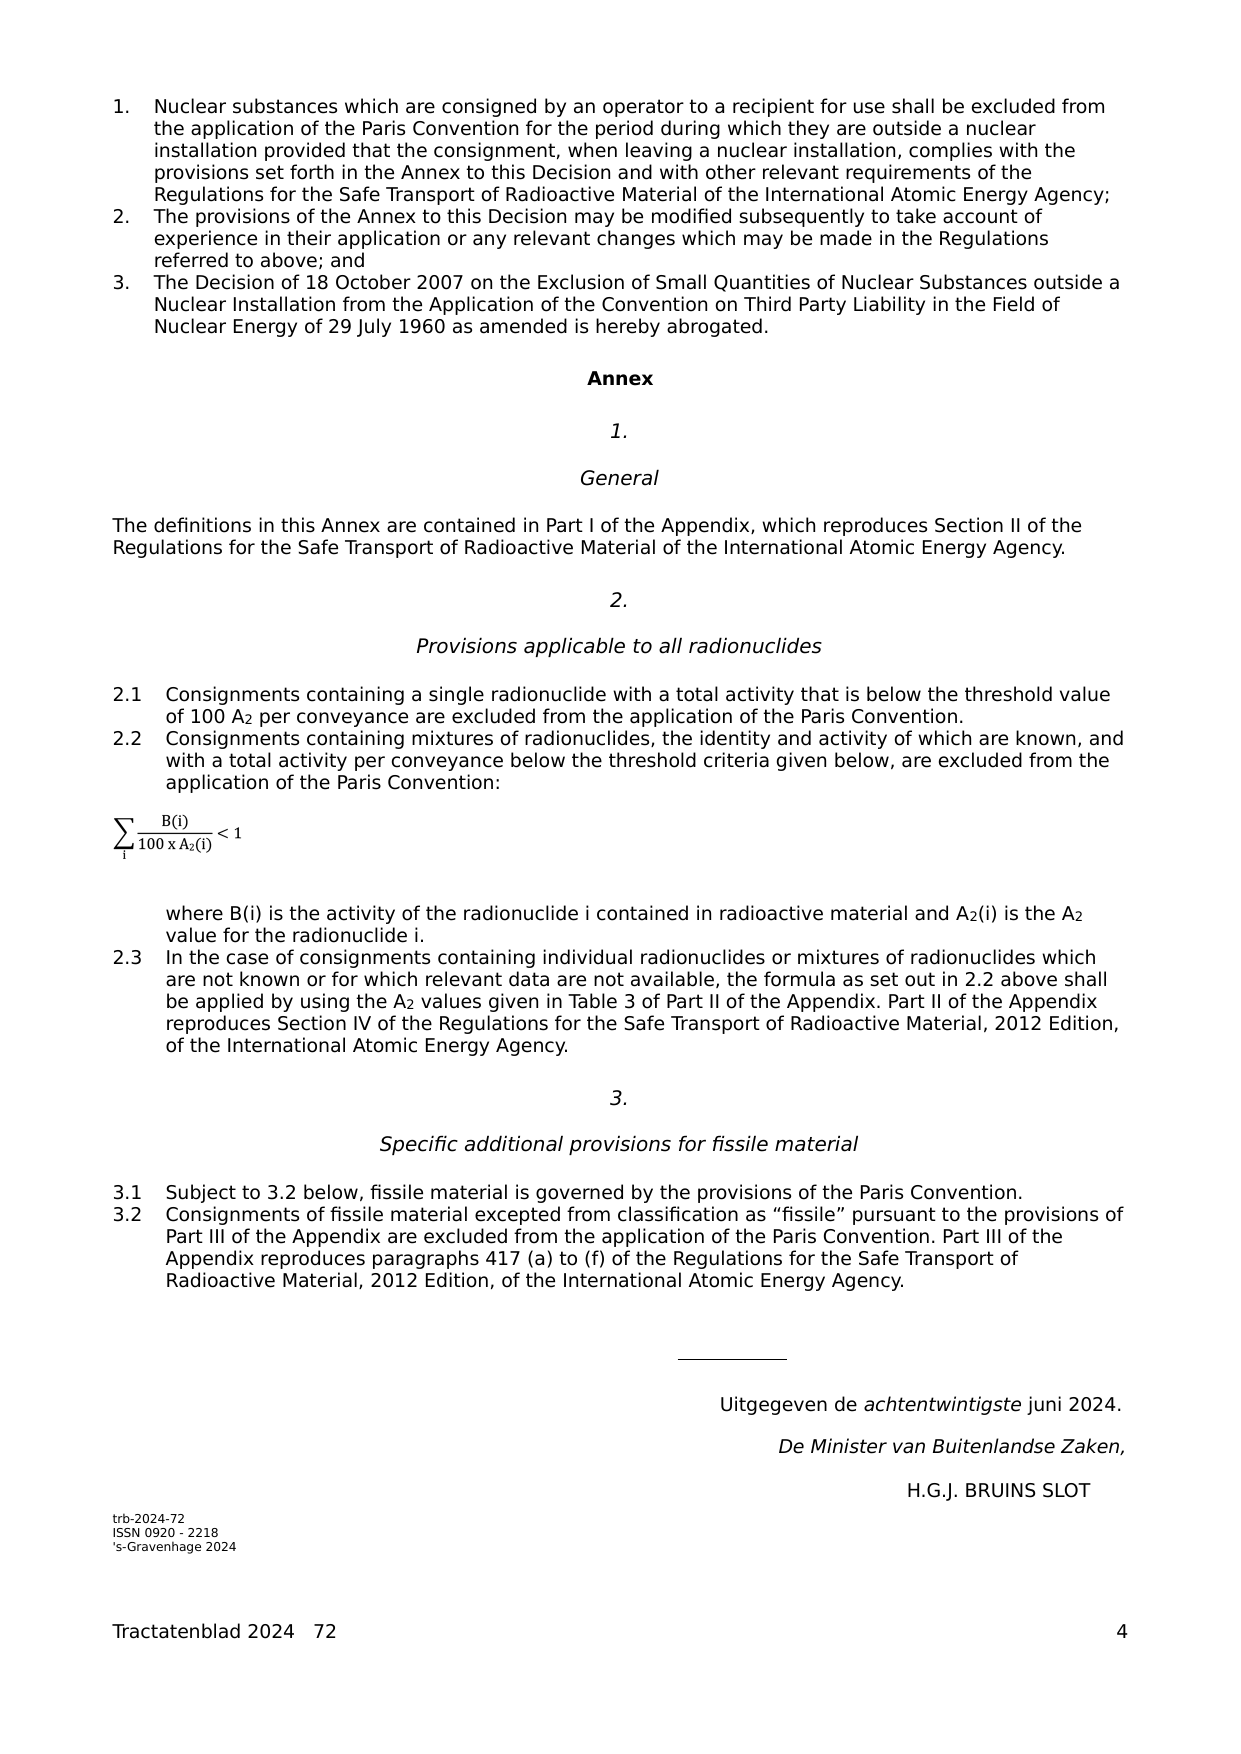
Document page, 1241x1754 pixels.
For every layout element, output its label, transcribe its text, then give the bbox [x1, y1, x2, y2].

text 1. Nuclear substances which are consigned by an operator to a recipient for use shall be excluded from the application of the Paris Convention for the period during which they are outside a nuclear installation provided that the consignment, when leaving a nuclear installation, complies with the provisions set forth in the Annex to this Decision and with other relevant requirements of the Regulations for the Safe Transport of Radioactive Material of the International Atomic Energy Agency; [112, 96, 1128, 206]
text trb-2024-72 [112, 1512, 346, 1526]
text where B(i) is the activity of the radionuclide i contained in radioactive material and A2(i) is the A2 value for the radionuclide i. [165, 903, 1128, 947]
text 2.3 In the case of consignments containing individual radionuclides or mixtures of radionuclides which are not known or for which relevant data are not available, the formula as set out in 2.2 above shall be applied by using the A2 values given in Table 3 of Part II of the Appendix. Part II of the Appendix reproduces Section IV of the Regulations for the Safe Transport of Radioactive Material, 2012 Edition, of the International Atomic Energy Agency. [112, 947, 1128, 1057]
text 3. The Decision of 18 October 2007 on the Exclusion of Small Quantities of Nuclear Substances outside a Nuclear Installation from the Application of the Convention on Third Party Liability in the Field of Nuclear Energy of 29 July 1960 as amended is hereby abrogated. [112, 272, 1128, 338]
subtitle 1. General [112, 420, 1128, 490]
subtitle Annex [112, 368, 1128, 390]
text De Minister van Buitenlandse Zaken, H.G.J. BRUINS SLOT [112, 1436, 1128, 1501]
text Uitgegeven de achtentwintigste juni 2024. [112, 1393, 1128, 1416]
text The definitions in this Annex are contained in Part I of the Appendix, which reproduces Section II of the Regulations for the Safe Transport of Radioactive Material of the International Atomic Energy Agency. [112, 515, 1128, 559]
text ISSN 0920 - 2218 [112, 1526, 346, 1540]
subtitle 2. Provisions applicable to all radionuclides [112, 589, 1128, 659]
text 2.2 Consignments containing mixtures of radionuclides, the identity and activity of which are known, and with a total activity per conveyance below the threshold criteria given below, are excluded from the application of the Paris Convention: [112, 728, 1128, 793]
text 2. The provisions of the Annex to this Decision may be modified subsequently to take account of experience in their application or any relevant changes which may be made in the Regulations referred to above; and [112, 206, 1128, 272]
picture [112, 813, 243, 861]
subtitle 3. Specific additional provisions for fissile material [112, 1087, 1128, 1157]
text 3.2 Consignments of fissile material excepted from classification as “fissile” pursuant to the provisions of Part III of the Appendix are excluded from the application of the Paris Convention. Part III of the Appendix reproduces paragraphs 417 (a) to (f) of the Regulations for the Safe Transport of Radioactive Material, 2012 Edition, of the International Atomic Energy Agency. [112, 1204, 1128, 1292]
text 2.1 Consignments containing a single radionuclide with a total activity that is below the threshold value of 100 A2 per conveyance are excluded from the application of the Paris Convention. [112, 684, 1128, 728]
text 3.1 Subject to 3.2 below, fissile material is governed by the provisions of the Paris Convention. [112, 1182, 1128, 1204]
text 's-Gravenhage 2024 [112, 1540, 346, 1554]
